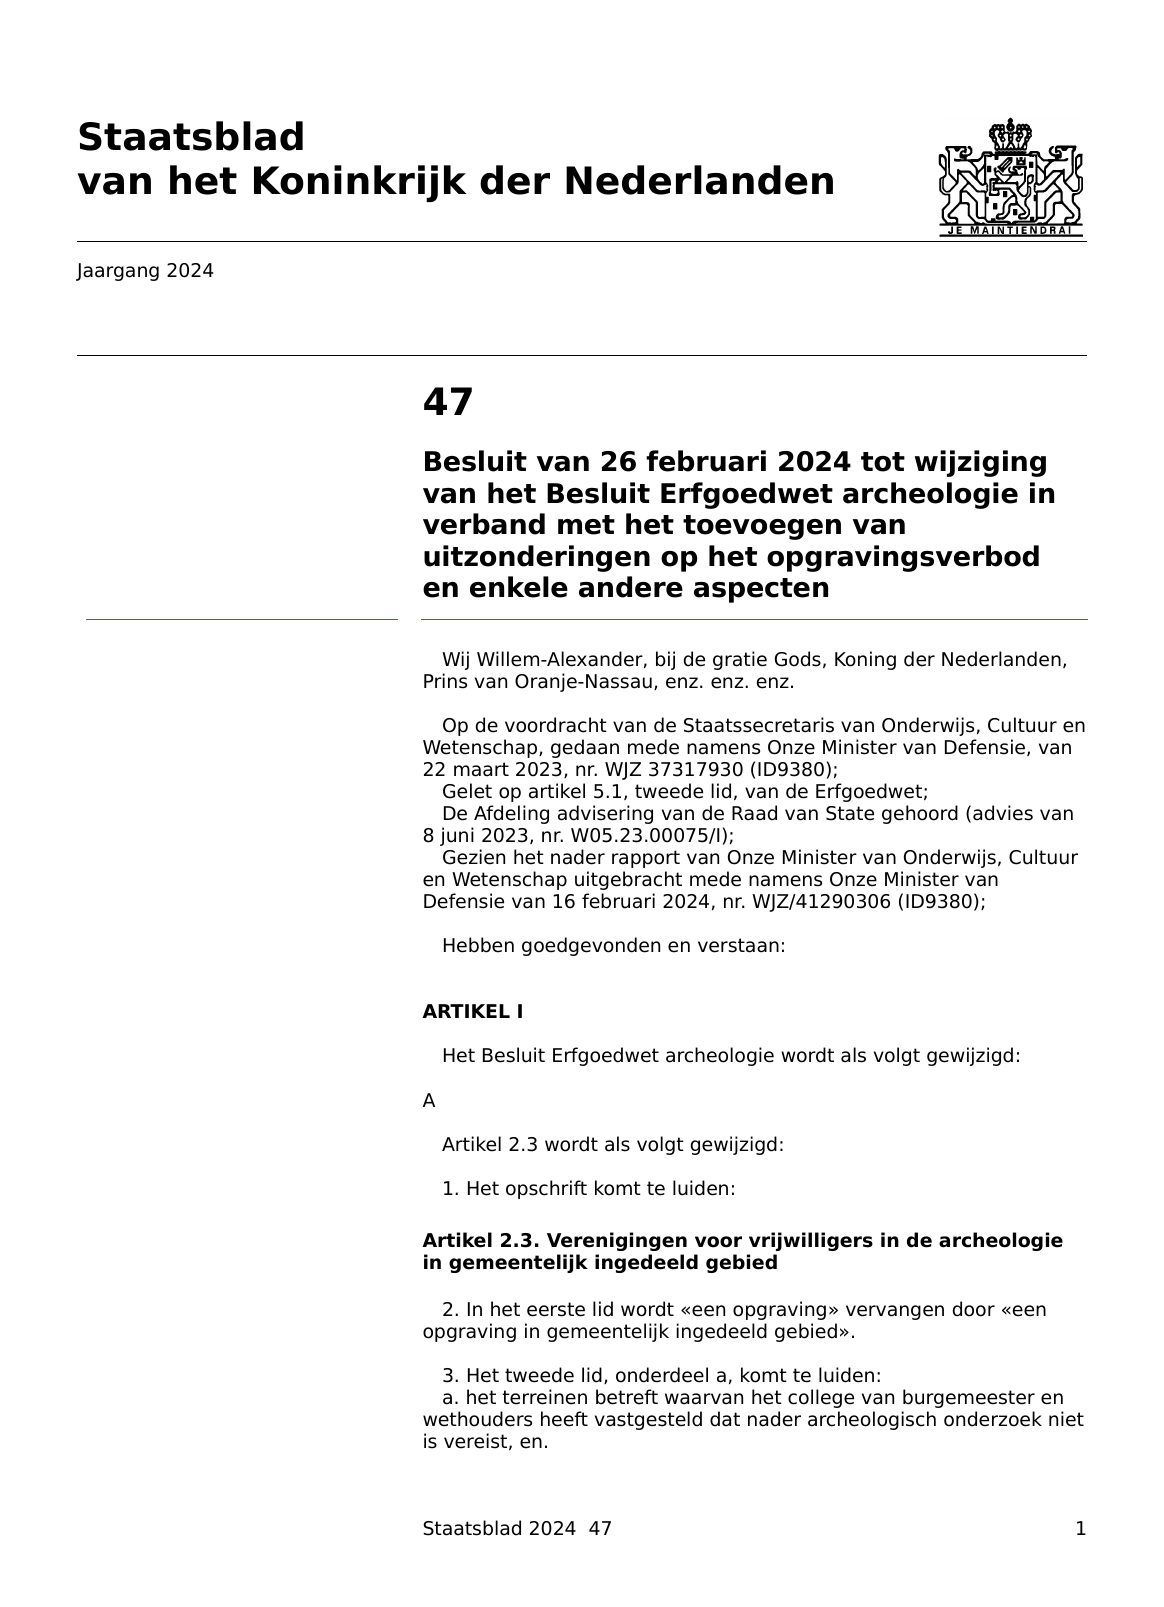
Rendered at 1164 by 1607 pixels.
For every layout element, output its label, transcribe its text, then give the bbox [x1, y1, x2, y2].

text 3. Het tweede lid, onderdeel a, komt te luiden: [422, 1365, 1087, 1387]
table_header [886, 100, 1087, 241]
text Gezien het nader rapport van Onze Minister van Onderwijs, Cultuur en Wetenschap uitgebracht mede namens Onze Minister van Defensie van 16 februari 2024, nr. WJZ/41290306 (ID9380); [422, 847, 1087, 913]
text 2. In het eerste lid wordt «een opgraving» vervangen door «een opgraving in gemeentelijk ingedeeld gebied». [422, 1299, 1087, 1343]
table_header Staatsblad van het Koninkrijk der Nederlanden [77, 100, 886, 241]
text Het Besluit Erfgoedwet archeologie wordt als volgt gewijzigd: [422, 1045, 1087, 1067]
text a. het terreinen betreft waarvan het college van burgemeester en wethouders heeft vastgesteld dat nader archeologisch onderzoek niet is vereist, en. [422, 1387, 1087, 1453]
picture [936, 115, 1087, 240]
subtitle ARTIKEL I [422, 1001, 1087, 1023]
text Hebben goedgevonden en verstaan: [422, 935, 1087, 957]
text Op de voordracht van de Staatssecretaris van Onderwijs, Cultuur en Wetenschap, gedaan mede namens Onze Minister van Defensie, van 22 maart 2023, nr. WJZ 37317930 (ID9380); [422, 715, 1087, 781]
text Besluit van 26 februari 2024 tot wijziging van het Besluit Erfgoedwet archeologie in verband met het toevoegen van uitzonderingen op het opgravingsverbod en enkele andere aspecten [422, 447, 1087, 604]
subtitle 47 [422, 381, 1087, 424]
text A [422, 1089, 1087, 1112]
text Gelet op artikel 5.1, tweede lid, van de Erfgoedwet; [422, 781, 1087, 803]
text 1. Het opschrift komt te luiden: [422, 1178, 1087, 1200]
subtitle Artikel 2.3. Verenigingen voor vrijwilligers in de archeologie in gemeentelijk ingedeeld gebied [422, 1230, 1087, 1274]
text Wij Willem-Alexander, bij de gratie Gods, Koning der Nederlanden, Prins van Oranje-Nassau, enz. enz. enz. [422, 649, 1087, 693]
text Artikel 2.3 wordt als volgt gewijzigd: [422, 1134, 1087, 1156]
table_cell Jaargang 2024 [77, 242, 1087, 355]
text De Afdeling advisering van de Raad van State gehoord (advies van 8 juni 2023, nr. W05.23.00075/I); [422, 803, 1087, 847]
